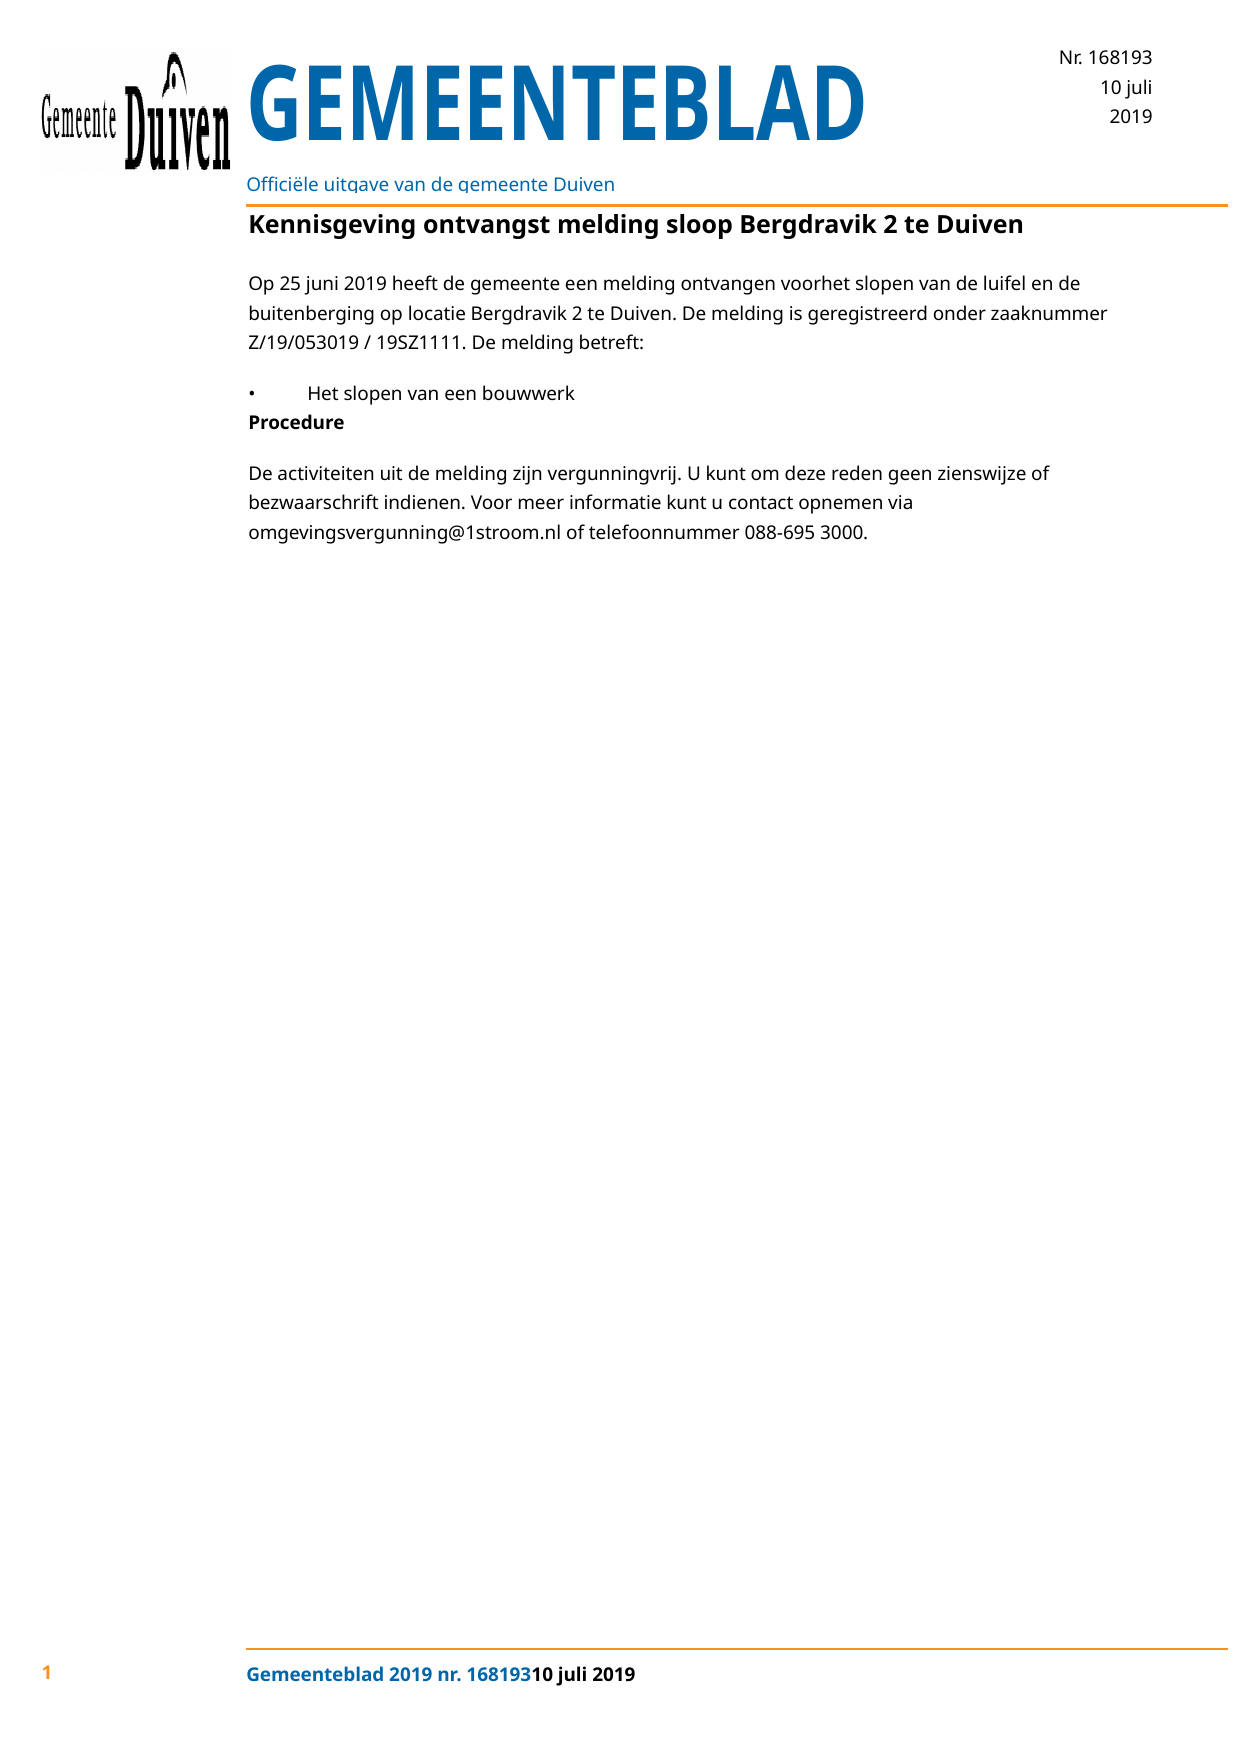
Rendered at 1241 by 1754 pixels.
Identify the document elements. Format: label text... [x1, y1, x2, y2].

text Procedure [248, 409, 1152, 435]
list Het slopen van een bouwwerk [248, 380, 1152, 406]
text Kennisgeving ontvangst melding sloop Bergdravik 2 te Duiven [248, 207, 1152, 241]
text Op 25 juni 2019 heeft de gemeente een melding ontvangen voorhet slopen van de luifel en de buitenberging op locatie Bergdravik 2 te Duiven. De melding is geregistreerd onder zaaknummer Z/19/053019 / 19SZ1111. De melding betreft: [248, 270, 1152, 355]
text De activiteiten uit de melding zijn vergunningvrij. U kunt om deze reden geen zienswijze of bezwaarschrift indienen. Voor meer informatie kunt u contact opnemen via omgevingsvergunning@1stroom.nl of telefoonnummer 088-695 3000. [248, 460, 1152, 545]
picture [41, 47, 231, 172]
